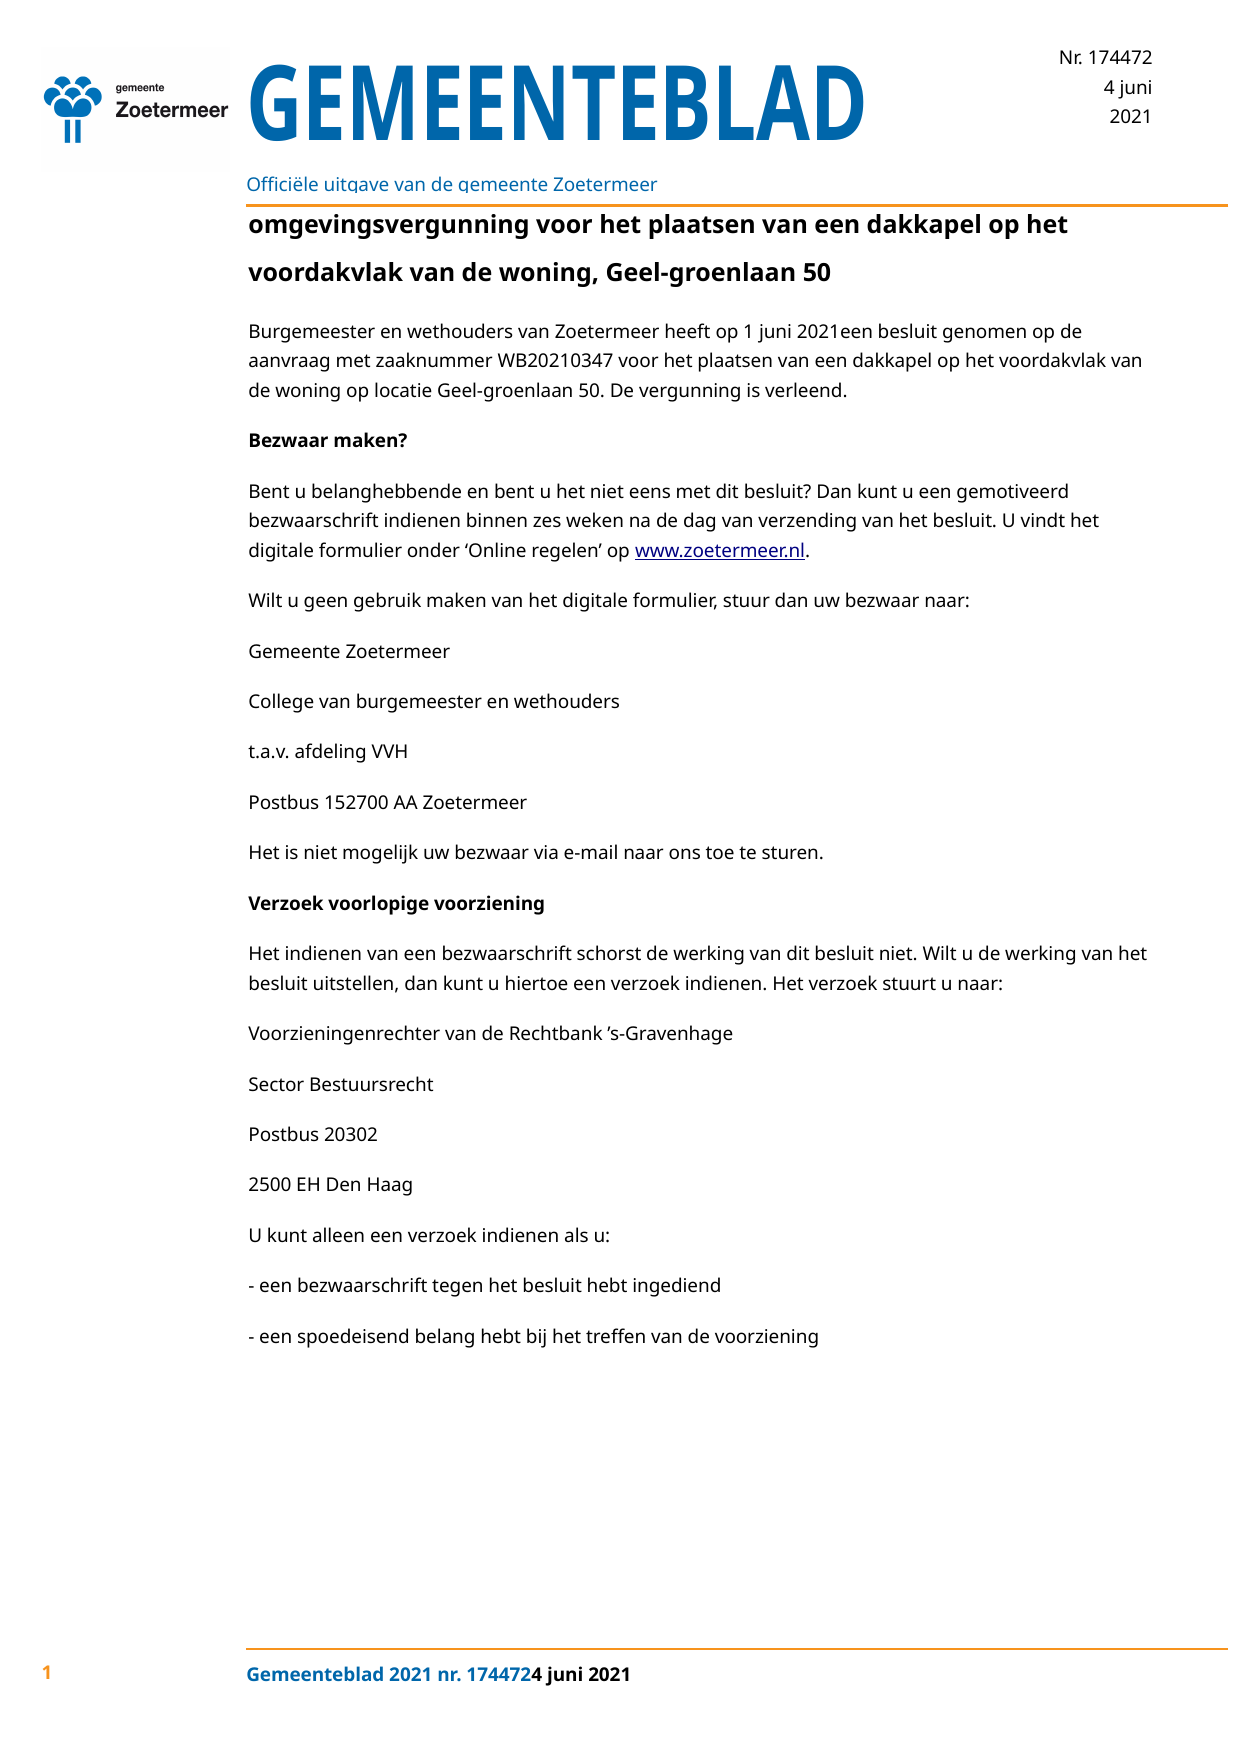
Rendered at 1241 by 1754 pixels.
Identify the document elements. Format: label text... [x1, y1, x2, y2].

text - een bezwaarschrift tegen het besluit hebt ingediend [248, 1272, 1152, 1298]
text Gemeente Zoetermeer [248, 638, 1152, 664]
text Postbus 20302 [248, 1121, 1152, 1147]
text College van burgemeester en wethouders [248, 688, 1152, 714]
text t.a.v. afdeling VVH [248, 739, 1152, 764]
text Het indienen van een bezwaarschrift schorst de werking van dit besluit niet. Wilt u de werking van het besluit uitstellen, dan kunt u hiertoe een verzoek indienen. Het verzoek stuurt u naar: [248, 940, 1152, 996]
text Bezwaar maken? [248, 427, 1152, 453]
picture [41, 47, 231, 172]
text Postbus 152700 AA Zoetermeer [248, 789, 1152, 815]
text Bent u belanghebbende en bent u het niet eens met dit besluit? Dan kunt u een gemotiveerd bezwaarschrift indienen binnen zes weken na de dag van verzending van het besluit. U vindt het digitale formulier onder ‘Online regelen’ op www.zoetermeer.nl. [248, 478, 1152, 563]
text Wilt u geen gebruik maken van het digitale formulier, stuur dan uw bezwaar naar: [248, 587, 1152, 613]
text Verzoek voorlopige voorziening [248, 890, 1152, 916]
text Voorzieningenrechter van de Rechtbank ’s-Gravenhage [248, 1020, 1152, 1046]
text U kunt alleen een verzoek indienen als u: [248, 1222, 1152, 1248]
text Sector Bestuursrecht [248, 1071, 1152, 1097]
text - een spoedeisend belang hebt bij het treffen van de voorziening [248, 1323, 1152, 1349]
text omgevingsvergunning voor het plaatsen van een dakkapel op het voordakvlak van de woning, Geel-groenlaan 50 [248, 207, 1152, 288]
text Burgemeester en wethouders van Zoetermeer heeft op 1 juni 2021een besluit genomen op de aanvraag met zaaknummer WB20210347 voor het plaatsen van een dakkapel op het voordakvlak van de woning op locatie Geel-groenlaan 50. De vergunning is verleend. [248, 318, 1152, 403]
text 2500 EH Den Haag [248, 1172, 1152, 1197]
text Het is niet mogelijk uw bezwaar via e-mail naar ons toe te sturen. [248, 839, 1152, 865]
